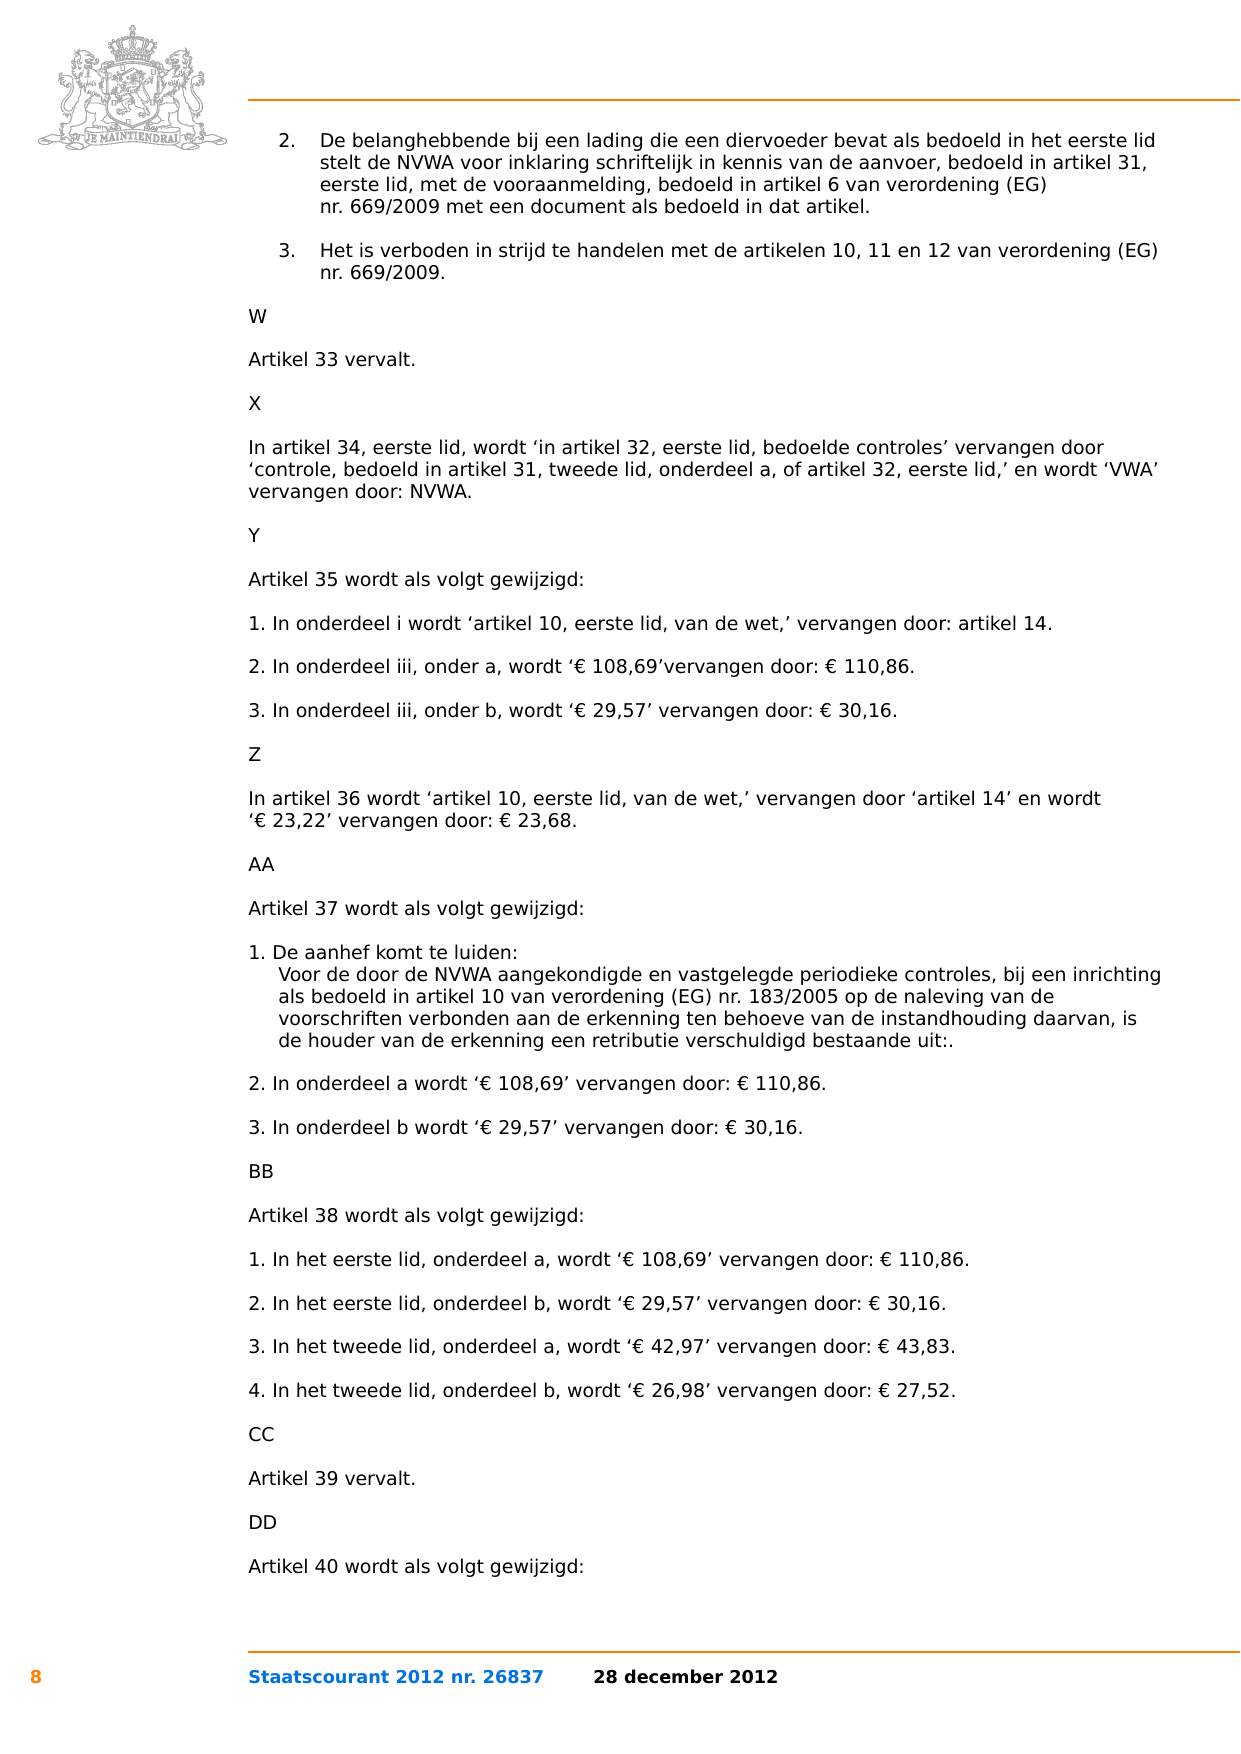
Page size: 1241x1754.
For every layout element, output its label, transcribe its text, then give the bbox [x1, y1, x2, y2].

text 1. De aanhef komt te luiden: [248, 942, 1163, 963]
text Artikel 35 wordt als volgt gewijzigd: [248, 569, 1163, 591]
text 3. In het tweede lid, onderdeel a, wordt ‘€ 42,97’ vervangen door: € 43,83. [248, 1336, 1163, 1358]
text AA [248, 854, 1163, 876]
picture [38, 25, 227, 150]
text 2. De belanghebbende bij een lading die een diervoeder bevat als bedoeld in het eerste lid stelt de NVWA voor inklaring schriftelijk in kennis van de aanvoer, bedoeld in artikel 31, eerste lid, met de vooraanmelding, bedoeld in artikel 6 van verordening (EG) nr. 669/2009 met een document als bedoeld in dat artikel. [278, 130, 1163, 218]
text 4. In het tweede lid, onderdeel b, wordt ‘€ 26,98’ vervangen door: € 27,52. [248, 1380, 1163, 1402]
text 3. Het is verboden in strijd te handelen met de artikelen 10, 11 en 12 van verordening (EG) nr. 669/2009. [278, 240, 1163, 284]
text 3. In onderdeel iii, onder b, wordt ‘€ 29,57’ vervangen door: € 30,16. [248, 700, 1163, 722]
text 3. In onderdeel b wordt ‘€ 29,57’ vervangen door: € 30,16. [248, 1117, 1163, 1139]
text Artikel 39 vervalt. [248, 1468, 1163, 1490]
text Voor de door de NVWA aangekondigde en vastgelegde periodieke controles, bij een inrichting als bedoeld in artikel 10 van verordening (EG) nr. 183/2005 op de naleving van de voorschriften verbonden aan de erkenning ten behoeve van de instandhouding daarvan, is de houder van de erkenning een retributie verschuldigd bestaande uit:. [278, 963, 1163, 1051]
text Artikel 33 vervalt. [248, 349, 1163, 371]
text In artikel 36 wordt ‘artikel 10, eerste lid, van de wet,’ vervangen door ‘artikel 14’ en wordt ‘€ 23,22’ vervangen door: € 23,68. [248, 788, 1163, 832]
text Y [248, 525, 1163, 547]
text In artikel 34, eerste lid, wordt ‘in artikel 32, eerste lid, bedoelde controles’ vervangen door ‘controle, bedoeld in artikel 31, tweede lid, onderdeel a, of artikel 32, eerste lid,’ en wordt ‘VWA’ vervangen door: NVWA. [248, 437, 1163, 503]
text 2. In onderdeel iii, onder a, wordt ‘€ 108,69’vervangen door: € 110,86. [248, 656, 1163, 678]
text Artikel 38 wordt als volgt gewijzigd: [248, 1205, 1163, 1227]
text Artikel 37 wordt als volgt gewijzigd: [248, 898, 1163, 920]
text Artikel 40 wordt als volgt gewijzigd: [248, 1556, 1163, 1578]
text 1. In onderdeel i wordt ‘artikel 10, eerste lid, van de wet,’ vervangen door: artikel 14. [248, 613, 1163, 634]
text W [248, 306, 1163, 327]
text 2. In onderdeel a wordt ‘€ 108,69’ vervangen door: € 110,86. [248, 1073, 1163, 1095]
text BB [248, 1161, 1163, 1183]
text CC [248, 1424, 1163, 1446]
text Z [248, 744, 1163, 766]
text 2. In het eerste lid, onderdeel b, wordt ‘€ 29,57’ vervangen door: € 30,16. [248, 1293, 1163, 1314]
text X [248, 393, 1163, 415]
text DD [248, 1512, 1163, 1534]
text 1. In het eerste lid, onderdeel a, wordt ‘€ 108,69’ vervangen door: € 110,86. [248, 1249, 1163, 1271]
